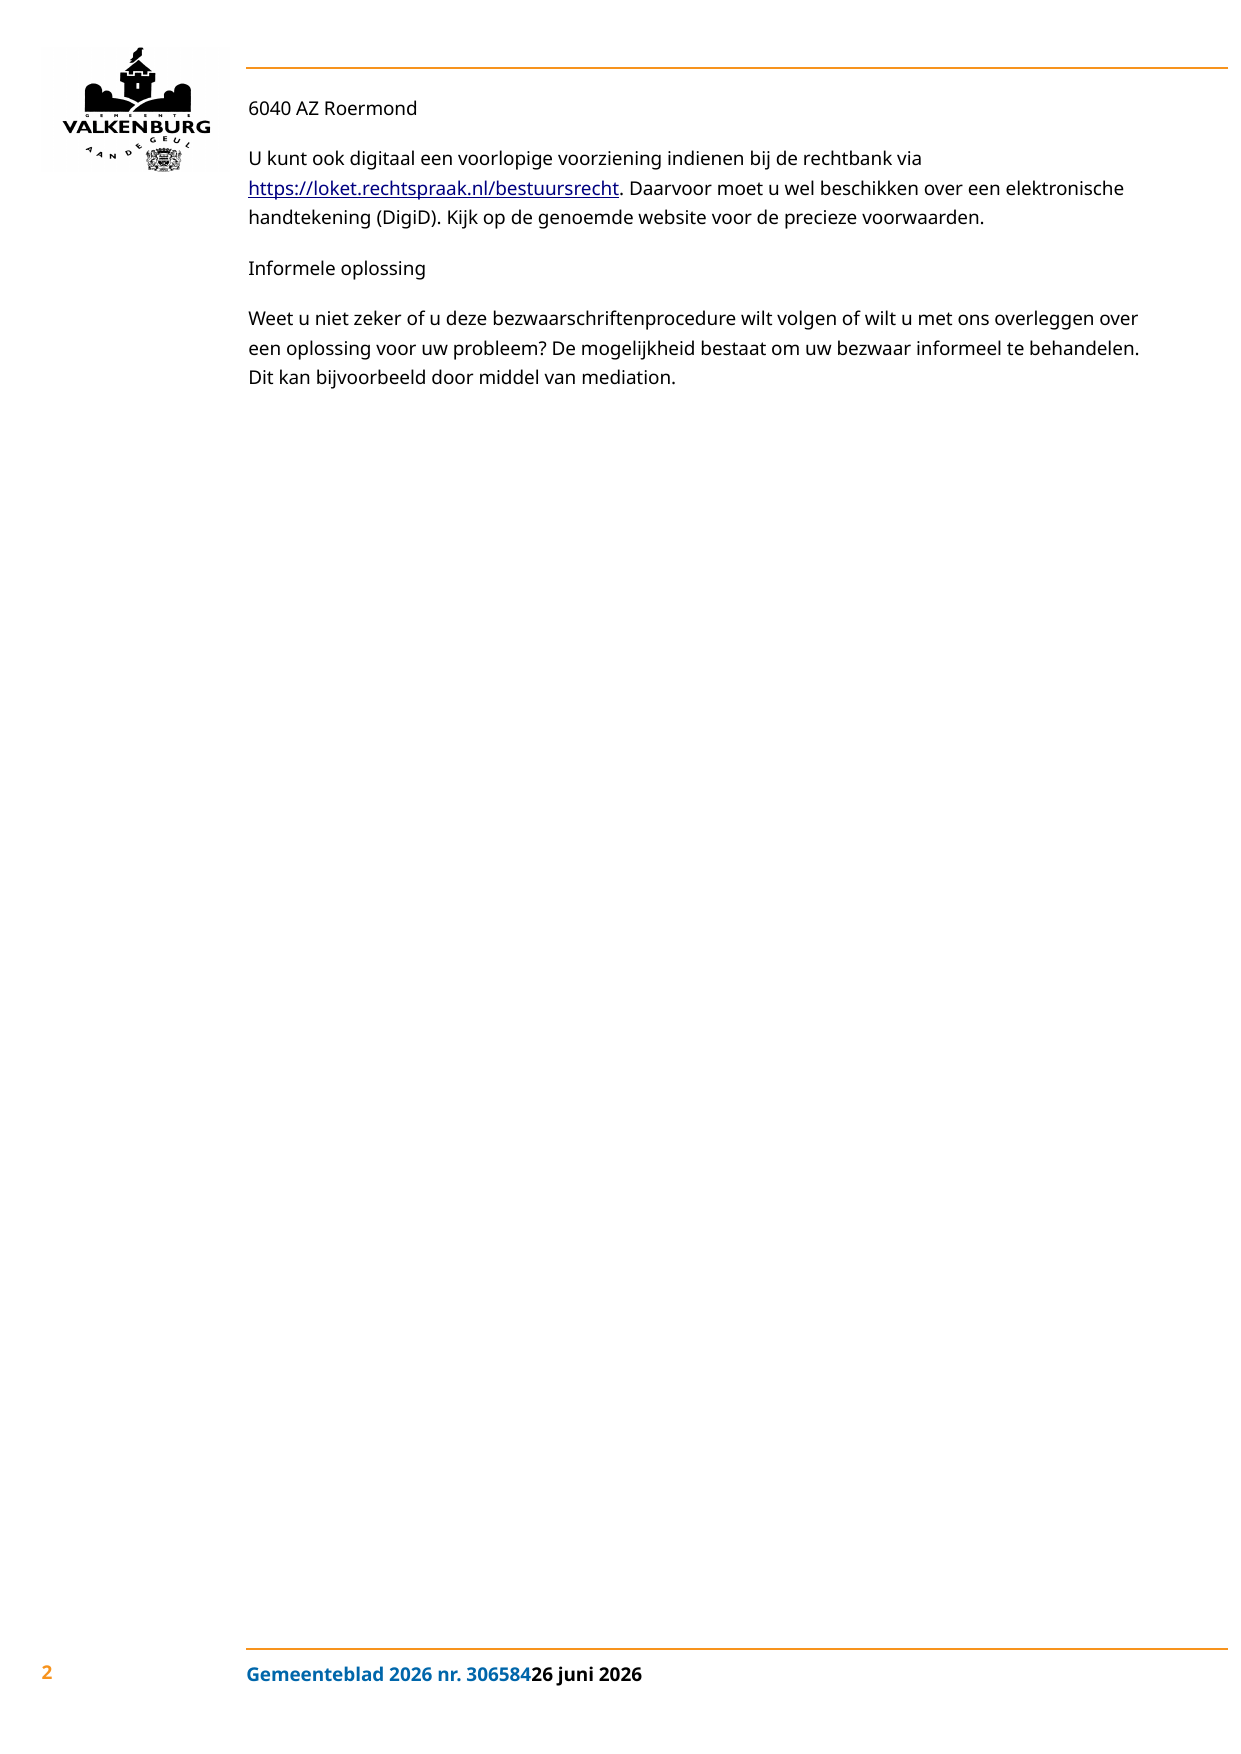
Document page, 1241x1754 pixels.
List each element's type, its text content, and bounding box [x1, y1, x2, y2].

picture [41, 47, 231, 172]
text U kunt ook digitaal een voorlopige voorziening indienen bij de rechtbank via https://loket.rechtspraak.nl/bestuursrecht. Daarvoor moet u wel beschikken over een elektronische handtekening (DigiD). Kijk op de genoemde website voor de precieze voorwaarden. [248, 145, 1152, 230]
text Informele oplossing [248, 255, 1152, 281]
text Weet u niet zeker of u deze bezwaarschriftenprocedure wilt volgen of wilt u met ons overleggen over een oplossing voor uw probleem? De mogelijkheid bestaat om uw bezwaar informeel te behandelen. Dit kan bijvoorbeeld door middel van mediation. [248, 305, 1152, 390]
text 6040 AZ Roermond [248, 95, 1152, 121]
